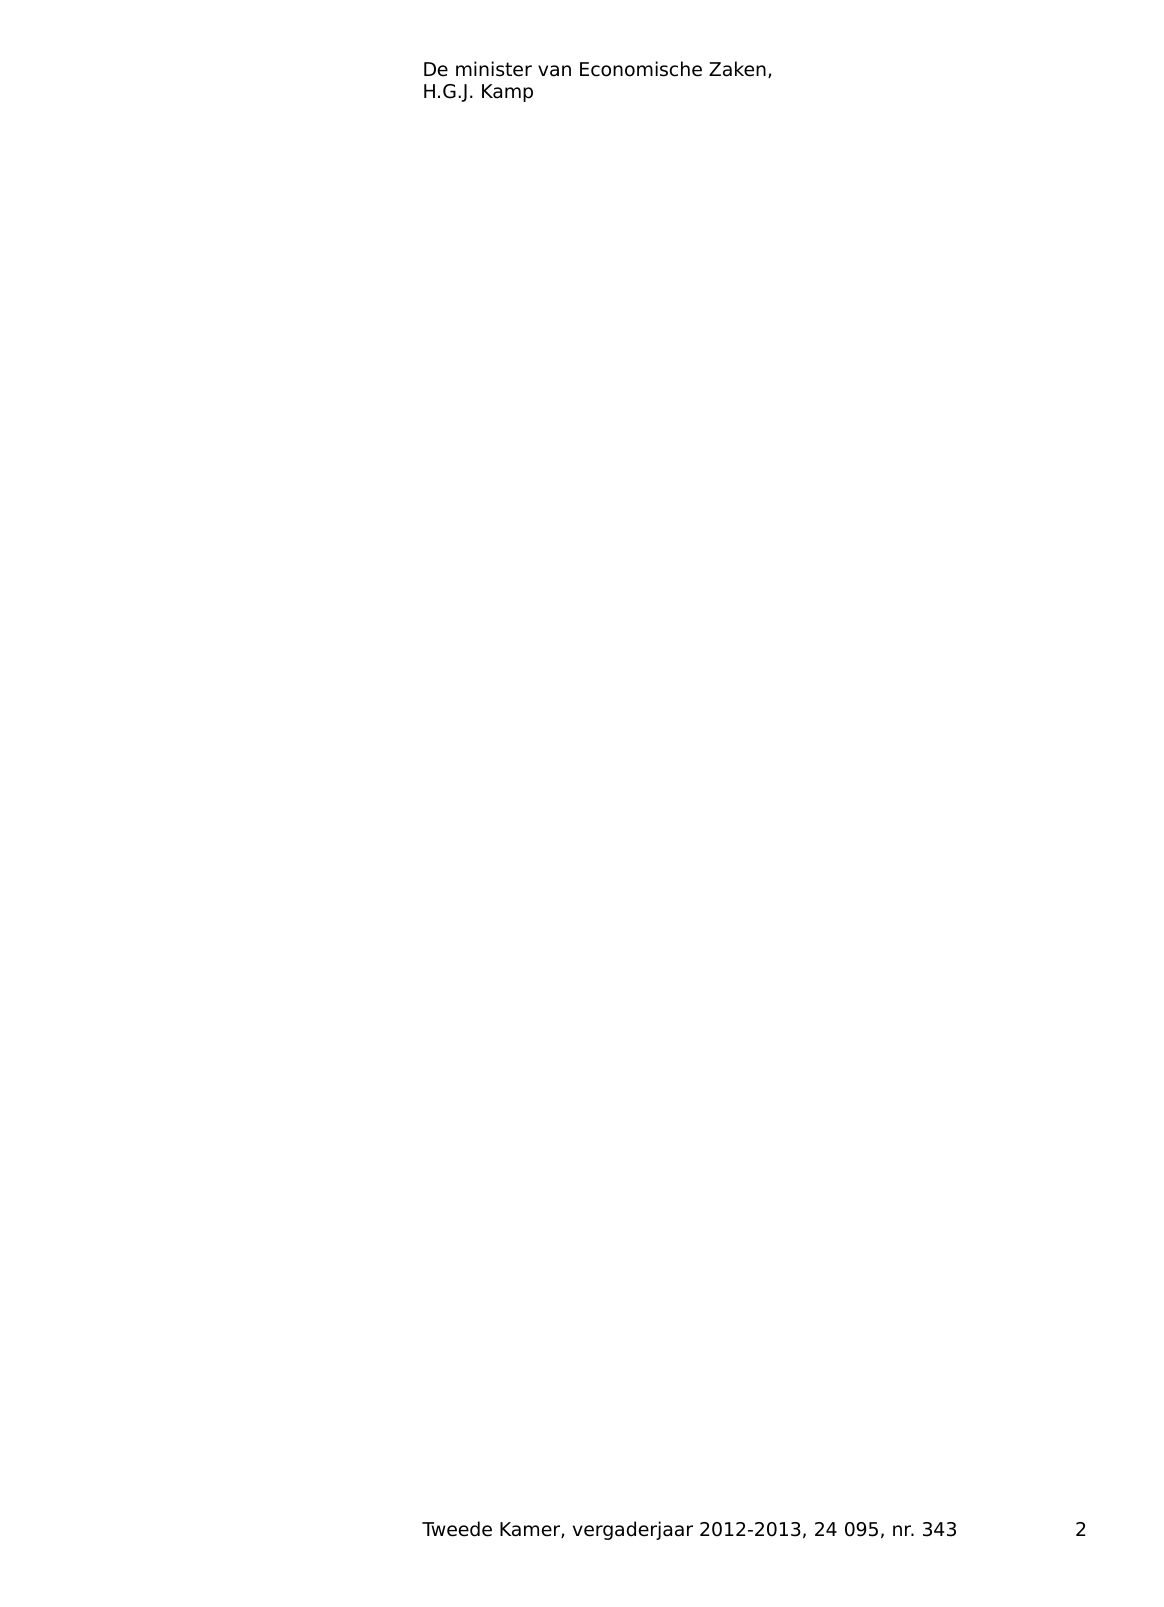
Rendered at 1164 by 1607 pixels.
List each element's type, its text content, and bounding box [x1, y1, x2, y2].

text De minister van Economische Zaken, H.G.J. Kamp [422, 59, 1087, 103]
